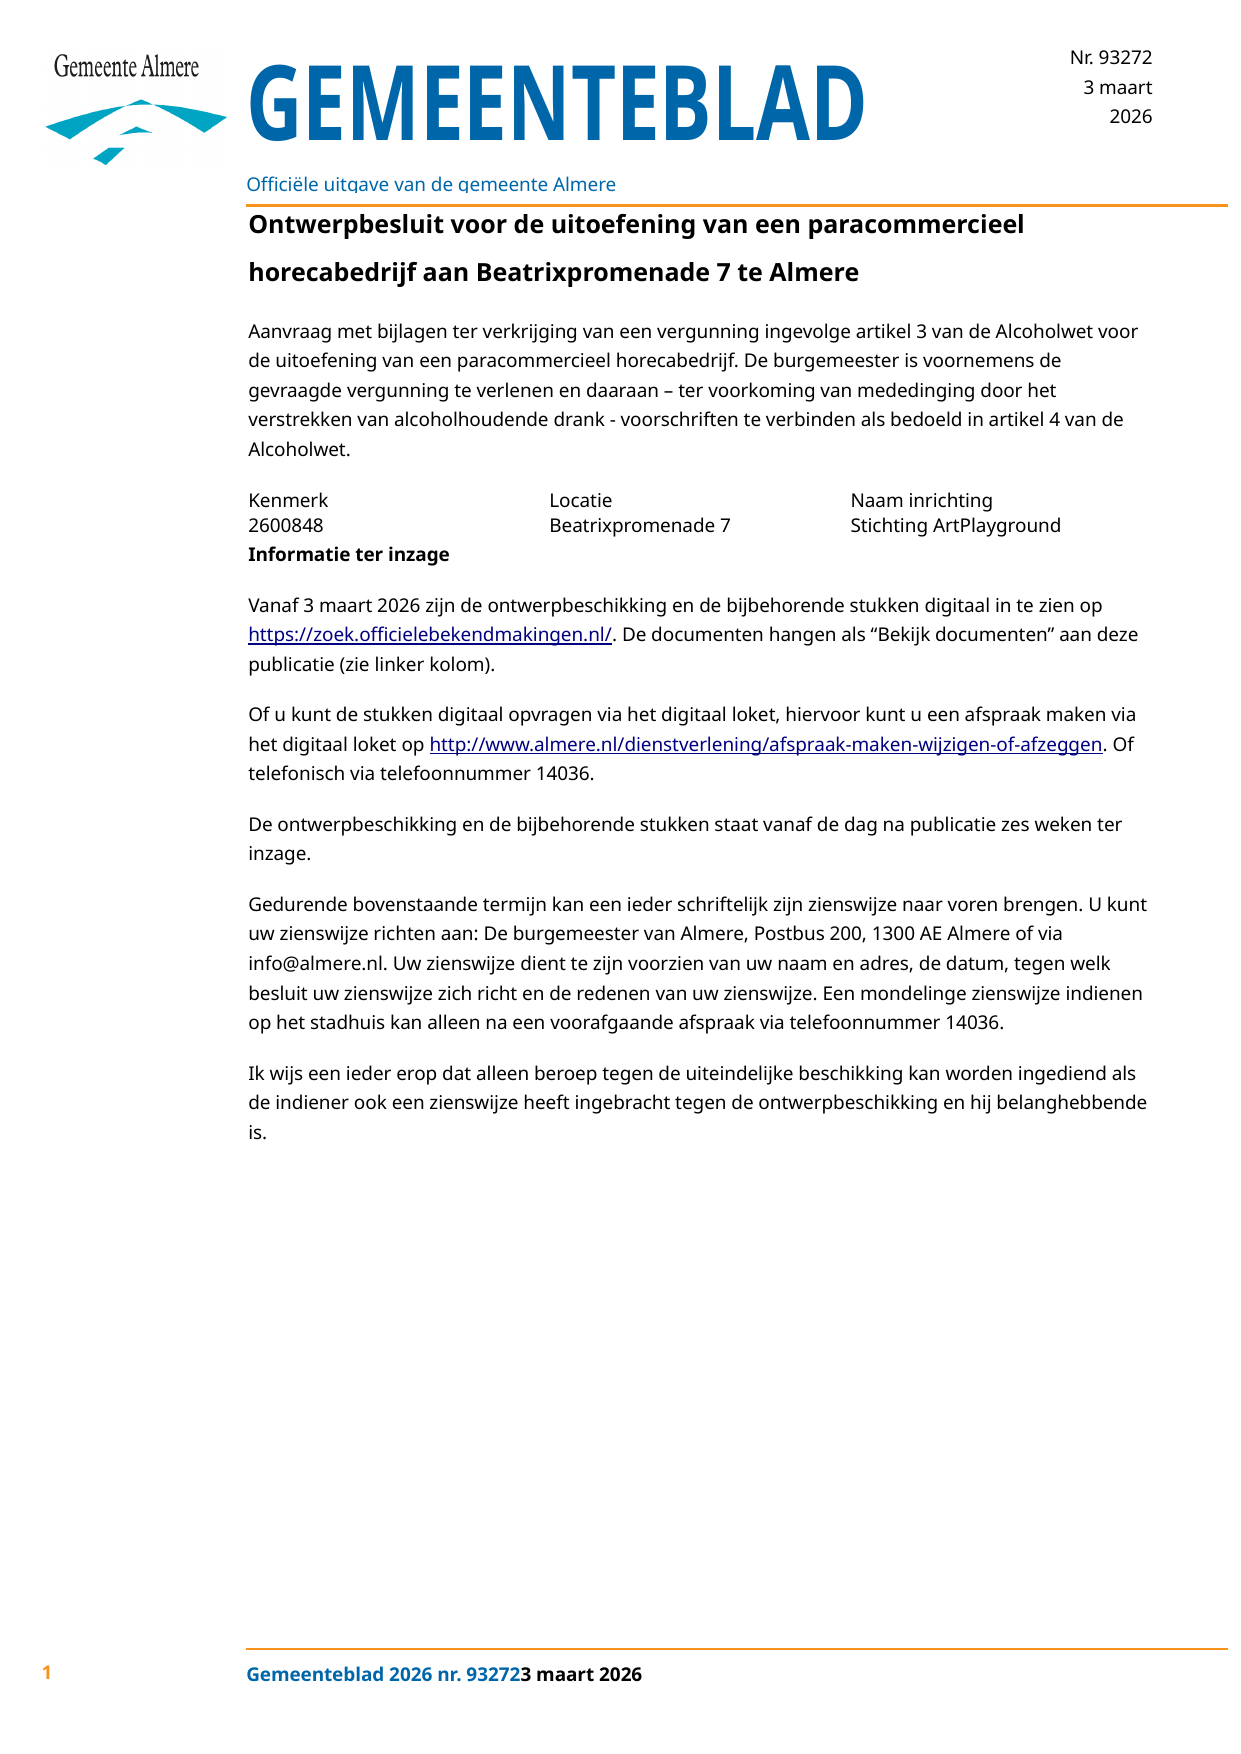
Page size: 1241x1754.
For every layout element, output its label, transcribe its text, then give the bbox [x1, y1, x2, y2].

text Vanaf 3 maart 2026 zijn de ontwerpbeschikking en de bijbehorende stukken digitaal in te zien op https://zoek.officielebekendmakingen.nl/. De documenten hangen als “Bekijk documenten” aan deze publicatie (zie linker kolom). [248, 592, 1152, 677]
text Gedurende bovenstaande termijn kan een ieder schriftelijk zijn zienswijze naar voren brengen. U kunt uw zienswijze richten aan: De burgemeester van Almere, Postbus 200, 1300 AE Almere of via info@almere.nl. Uw zienswijze dient te zijn voorzien van uw naam en adres, de datum, tegen welk besluit uw zienswijze zich richt en de redenen van uw zienswijze. Een mondelinge zienswijze indienen op het stadhuis kan alleen na een voorafgaande afspraak via telefoonnummer 14036. [248, 891, 1152, 1035]
text Of u kunt de stukken digitaal opvragen via het digitaal loket, hiervoor kunt u een afspraak maken via het digitaal loket op http://www.almere.nl/dienstverlening/afspraak-maken-wijzigen-of-afzeggen. Of telefonisch via telefoonnummer 14036. [248, 701, 1152, 786]
text Ik wijs een ieder erop dat alleen beroep tegen de uiteindelijke beschikking kan worden ingediend als de indiener ook een zienswijze heeft ingebracht tegen de ontwerpbeschikking en hij belanghebbende is. [248, 1060, 1152, 1145]
table_header Naam inrichting [850, 487, 1152, 512]
table_cell Beatrixpromenade 7 [549, 513, 850, 538]
table_header Locatie [549, 487, 850, 512]
text De ontwerpbeschikking en de bijbehorende stukken staat vanaf de dag na publicatie zes weken ter inzage. [248, 811, 1152, 866]
table_cell Stichting ArtPlayground [850, 513, 1152, 538]
table_header Kenmerk [248, 487, 549, 512]
text Ontwerpbesluit voor de uitoefening van een paracommercieel horecabedrijf aan Beatrixpromenade 7 te Almere [248, 207, 1152, 288]
text Aanvraag met bijlagen ter verkrijging van een vergunning ingevolge artikel 3 van de Alcoholwet voor de uitoefening van een paracommercieel horecabedrijf. De burgemeester is voornemens de gevraagde vergunning te verlenen en daaraan – ter voorkoming van mededinging door het verstrekken van alcoholhoudende drank - voorschriften te verbinden als bedoeld in artikel 4 van de Alcoholwet. [248, 318, 1152, 462]
table_cell 2600848 [248, 513, 549, 538]
picture [41, 47, 231, 172]
text Informatie ter inzage [248, 541, 1152, 567]
